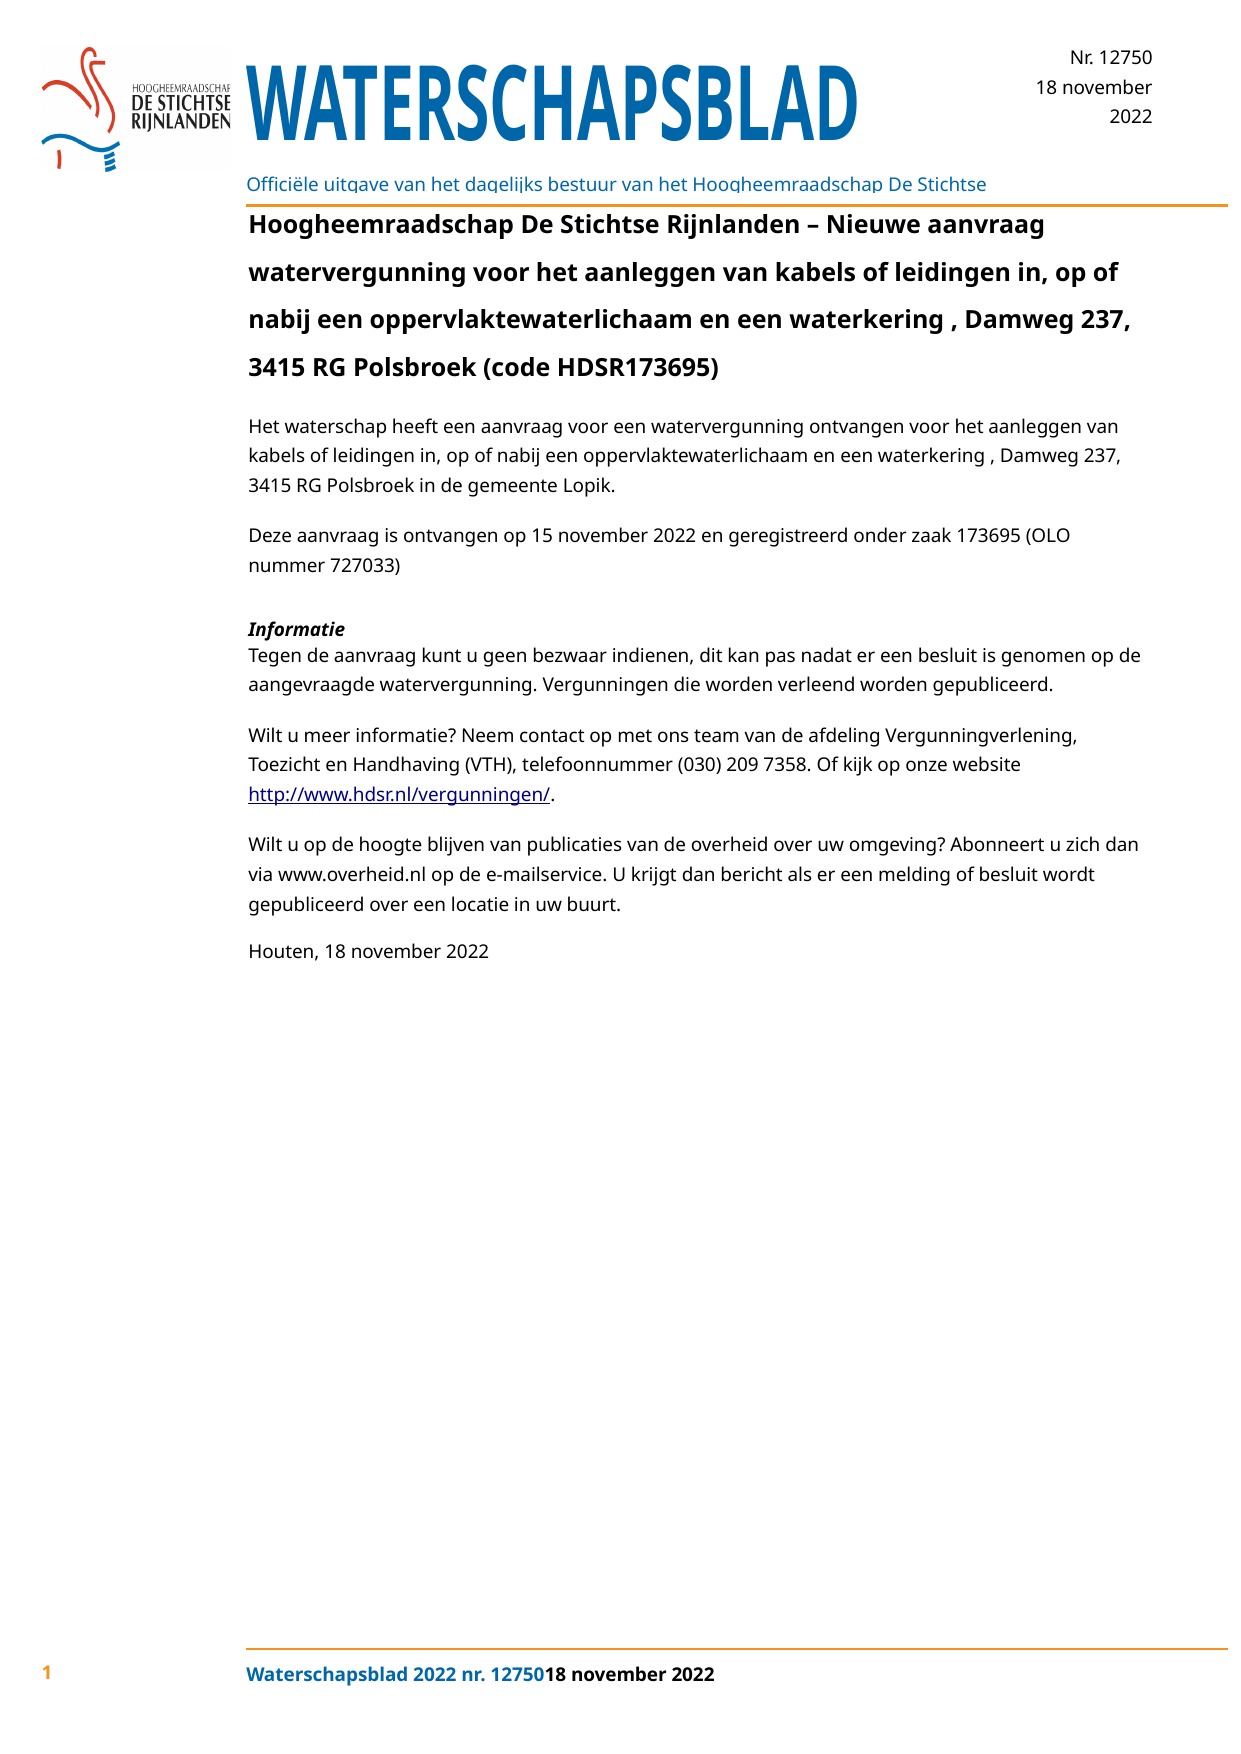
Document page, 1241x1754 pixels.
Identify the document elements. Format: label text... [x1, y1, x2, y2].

text Informatie [248, 616, 1152, 642]
text Houten, 18 november 2022 [248, 938, 1152, 964]
text Deze aanvraag is ontvangen op 15 november 2022 en geregistreerd onder zaak 173695 (OLO nummer 727033) [248, 523, 1152, 578]
text Wilt u meer informatie? Neem contact op met ons team van de afdeling Vergunningverlening, Toezicht en Handhaving (VTH), telefoonnummer (030) 209 7358. Of kijk op onze website http://www.hdsr.nl/vergunningen/. [248, 722, 1152, 807]
text Het waterschap heeft een aanvraag voor een watervergunning ontvangen voor het aanleggen van kabels of leidingen in, op of nabij een oppervlaktewaterlichaam en een waterkering , Damweg 237, 3415 RG Polsbroek in de gemeente Lopik. [248, 413, 1152, 498]
text Hoogheemraadschap De Stichtse Rijnlanden – Nieuwe aanvraag watervergunning voor het aanleggen van kabels of leidingen in, op of nabij een oppervlaktewaterlichaam en een waterkering , Damweg 237, 3415 RG Polsbroek (code HDSR173695) [248, 207, 1152, 384]
text Tegen de aanvraag kunt u geen bezwaar indienen, dit kan pas nadat er een besluit is genomen op de aangevraagde watervergunning. Vergunningen die worden verleend worden gepubliceerd. [248, 642, 1152, 697]
text Wilt u op de hoogte blijven van publicaties van de overheid over uw omgeving? Abonneert u zich dan via www.overheid.nl op de e-mailservice. U krijgt dan bericht als er een melding of besluit wordt gepubliceerd over een locatie in uw buurt. [248, 832, 1152, 916]
picture [41, 47, 231, 172]
